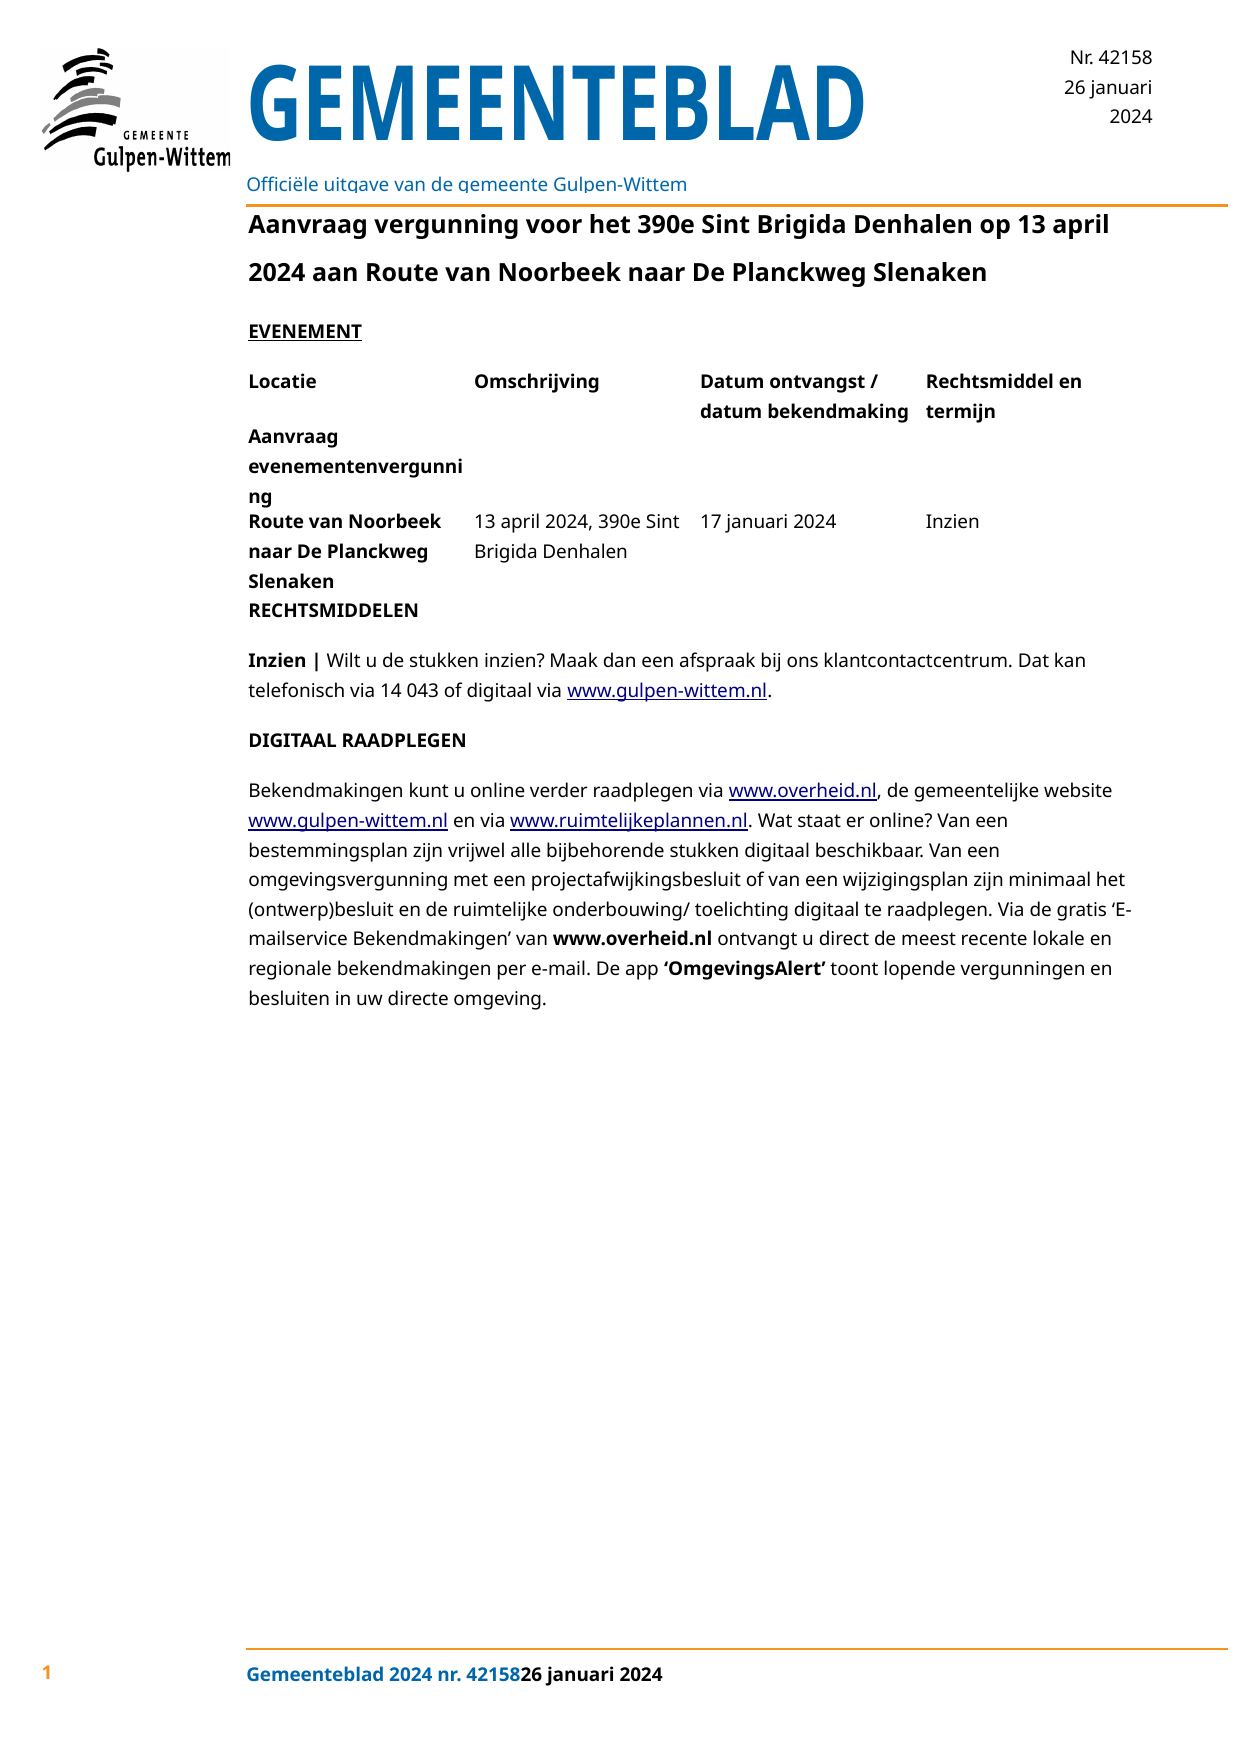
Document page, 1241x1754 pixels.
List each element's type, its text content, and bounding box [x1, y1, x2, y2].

text EVENEMENT [248, 318, 1152, 344]
table_cell Inzien [926, 509, 1152, 593]
table_cell 17 januari 2024 [700, 509, 926, 593]
table_cell Route van Noorbeek naar De Planckweg Slenaken [248, 509, 474, 593]
table_header Locatie [248, 369, 474, 424]
text RECHTSMIDDELEN [248, 597, 1152, 622]
table_cell [474, 424, 700, 509]
text Aanvraag vergunning voor het 390e Sint Brigida Denhalen op 13 april 2024 aan Route van Noorbeek naar De Planckweg Slenaken [248, 207, 1152, 288]
text Inzien | Wilt u de stukken inzien? Maak dan een afspraak bij ons klantcontactcentrum. Dat kan telefonisch via 14 043 of digitaal via www.gulpen-wittem.nl. [248, 647, 1152, 702]
table_header Rechtsmiddel en termijn [926, 369, 1152, 424]
table_header Datum ontvangst / datum bekendmaking [700, 369, 926, 424]
table_cell [700, 424, 926, 509]
table_header Omschrijving [474, 369, 700, 424]
table_cell Aanvraag evenementenvergunning [248, 424, 474, 509]
text DIGITAAL RAADPLEGEN [248, 727, 1152, 753]
table_cell 13 april 2024, 390e Sint Brigida Denhalen [474, 509, 700, 593]
table_cell [926, 424, 1152, 509]
picture [41, 47, 231, 172]
text Bekendmakingen kunt u online verder raadplegen via www.overheid.nl, de gemeentelijke website www.gulpen-wittem.nl en via www.ruimtelijkeplannen.nl. Wat staat er online? Van een bestemmingsplan zijn vrijwel alle bijbehorende stukken digitaal beschikbaar. Van een omgevingsvergunning met een projectafwijkingsbesluit of van een wijzigingsplan zijn minimaal het (ontwerp)besluit en de ruimtelijke onderbouwing/ toelichting digitaal te raadplegen. Via de gratis ‘E-mailservice Bekendmakingen’ van www.overheid.nl ontvangt u direct de meest recente lokale en regionale bekendmakingen per e-mail. De app ‘OmgevingsAlert’ toont lopende vergunningen en besluiten in uw directe omgeving. [248, 778, 1152, 1010]
